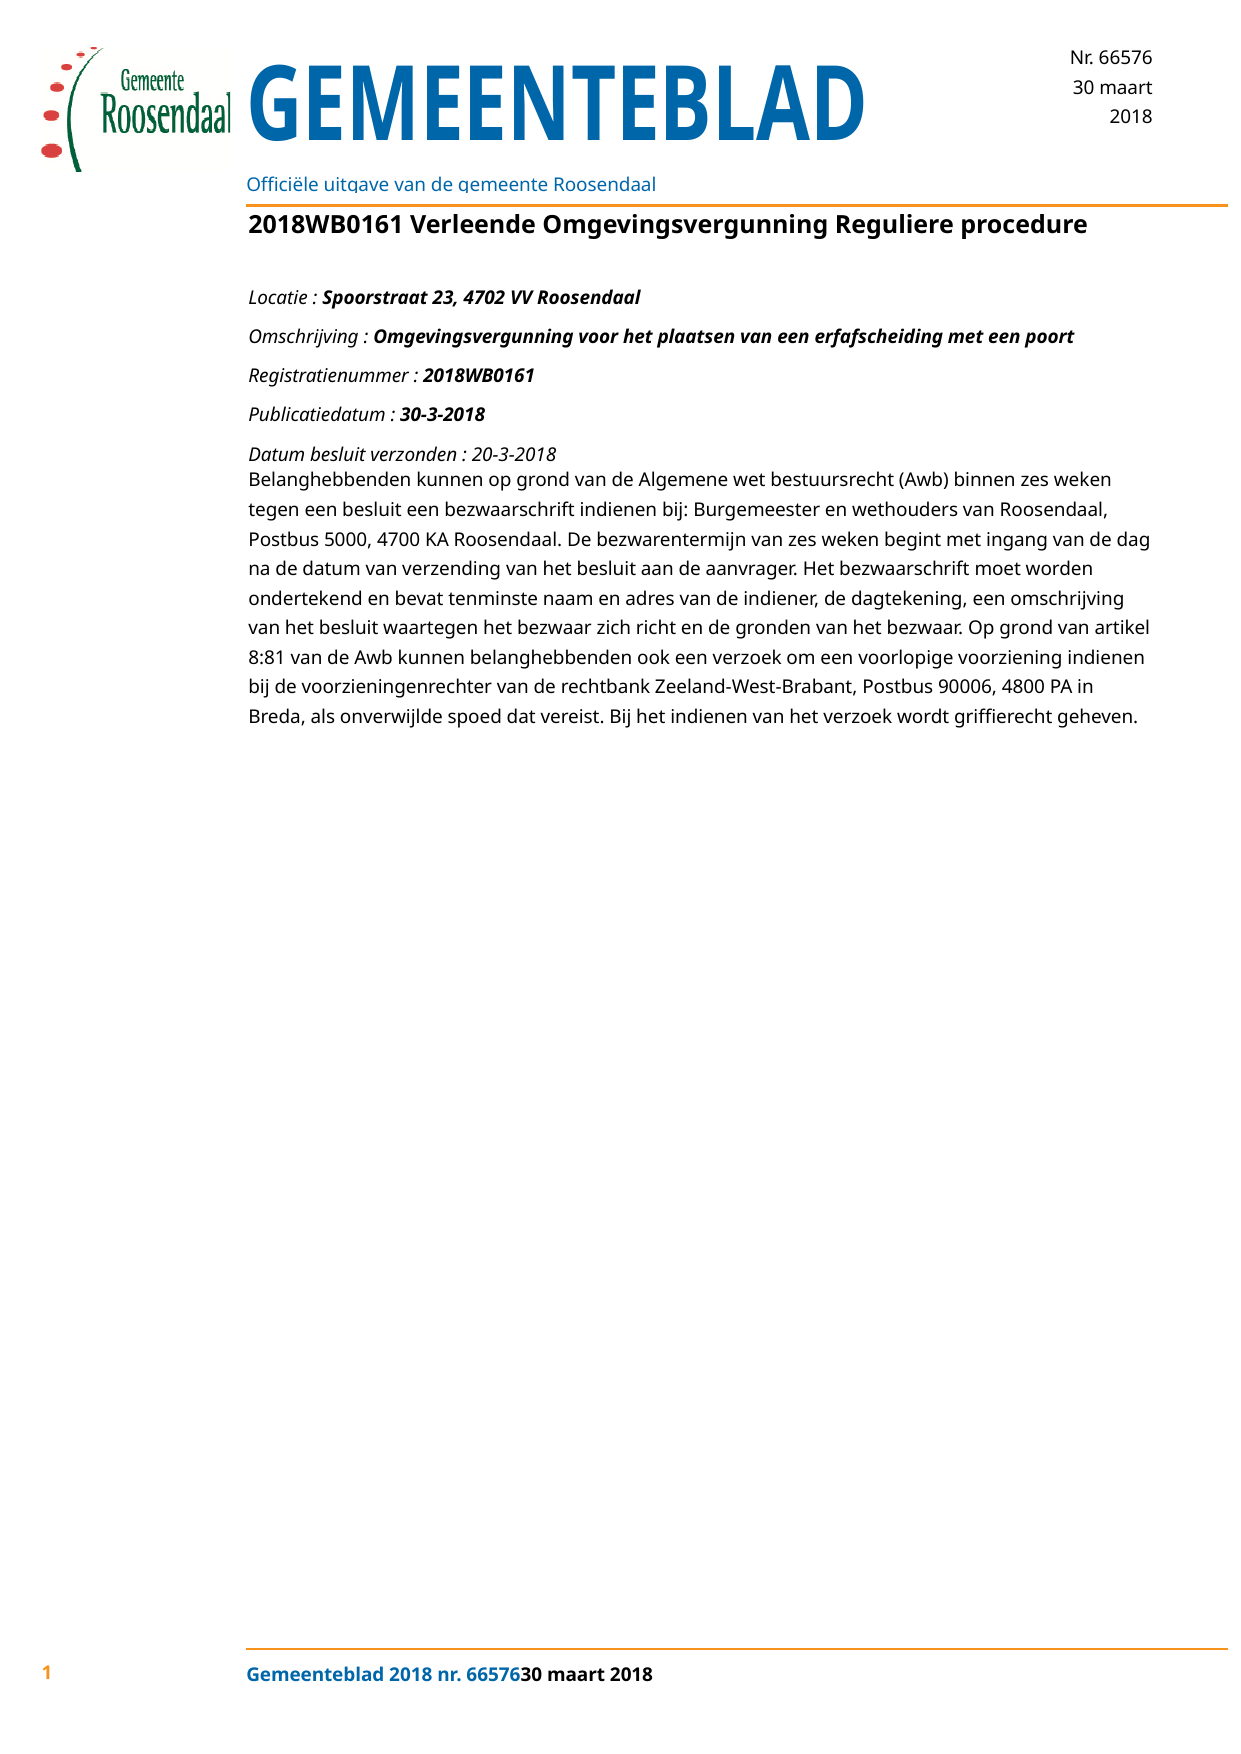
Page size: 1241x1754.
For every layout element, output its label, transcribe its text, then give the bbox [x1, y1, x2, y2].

text Locatie : Spoorstraat 23, 4702 VV Roosendaal [248, 284, 1152, 309]
text Belanghebbenden kunnen op grond van de Algemene wet bestuursrecht (Awb) binnen zes weken tegen een besluit een bezwaarschrift indienen bij: Burgemeester en wethouders van Roosendaal, Postbus 5000, 4700 KA Roosendaal. De bezwarentermijn van zes weken begint met ingang van de dag na de datum van verzending van het besluit aan de aanvrager. Het bezwaarschrift moet worden ondertekend en bevat tenminste naam en adres van de indiener, de dagtekening, een omschrijving van het besluit waartegen het bezwaar zich richt en de gronden van het bezwaar. Op grond van artikel 8:81 van de Awb kunnen belanghebbenden ook een verzoek om een voorlopige voorziening indienen bij de voorzieningenrechter van de rechtbank Zeeland-West-Brabant, Postbus 90006, 4800 PA in Breda, als onverwijlde spoed dat vereist. Bij het indienen van het verzoek wordt griffierecht geheven. [248, 467, 1152, 729]
text 2018WB0161 Verleende Omgevingsvergunning Reguliere procedure [248, 207, 1152, 241]
text Registratienummer : 2018WB0161 [248, 362, 1152, 388]
picture [41, 47, 231, 172]
text Publicatiedatum : 30-3-2018 [248, 402, 1152, 427]
text Omschrijving : Omgevingsvergunning voor het plaatsen van een erfafscheiding met een poort [248, 323, 1152, 349]
text Datum besluit verzonden : 20-3-2018 [248, 441, 1152, 467]
